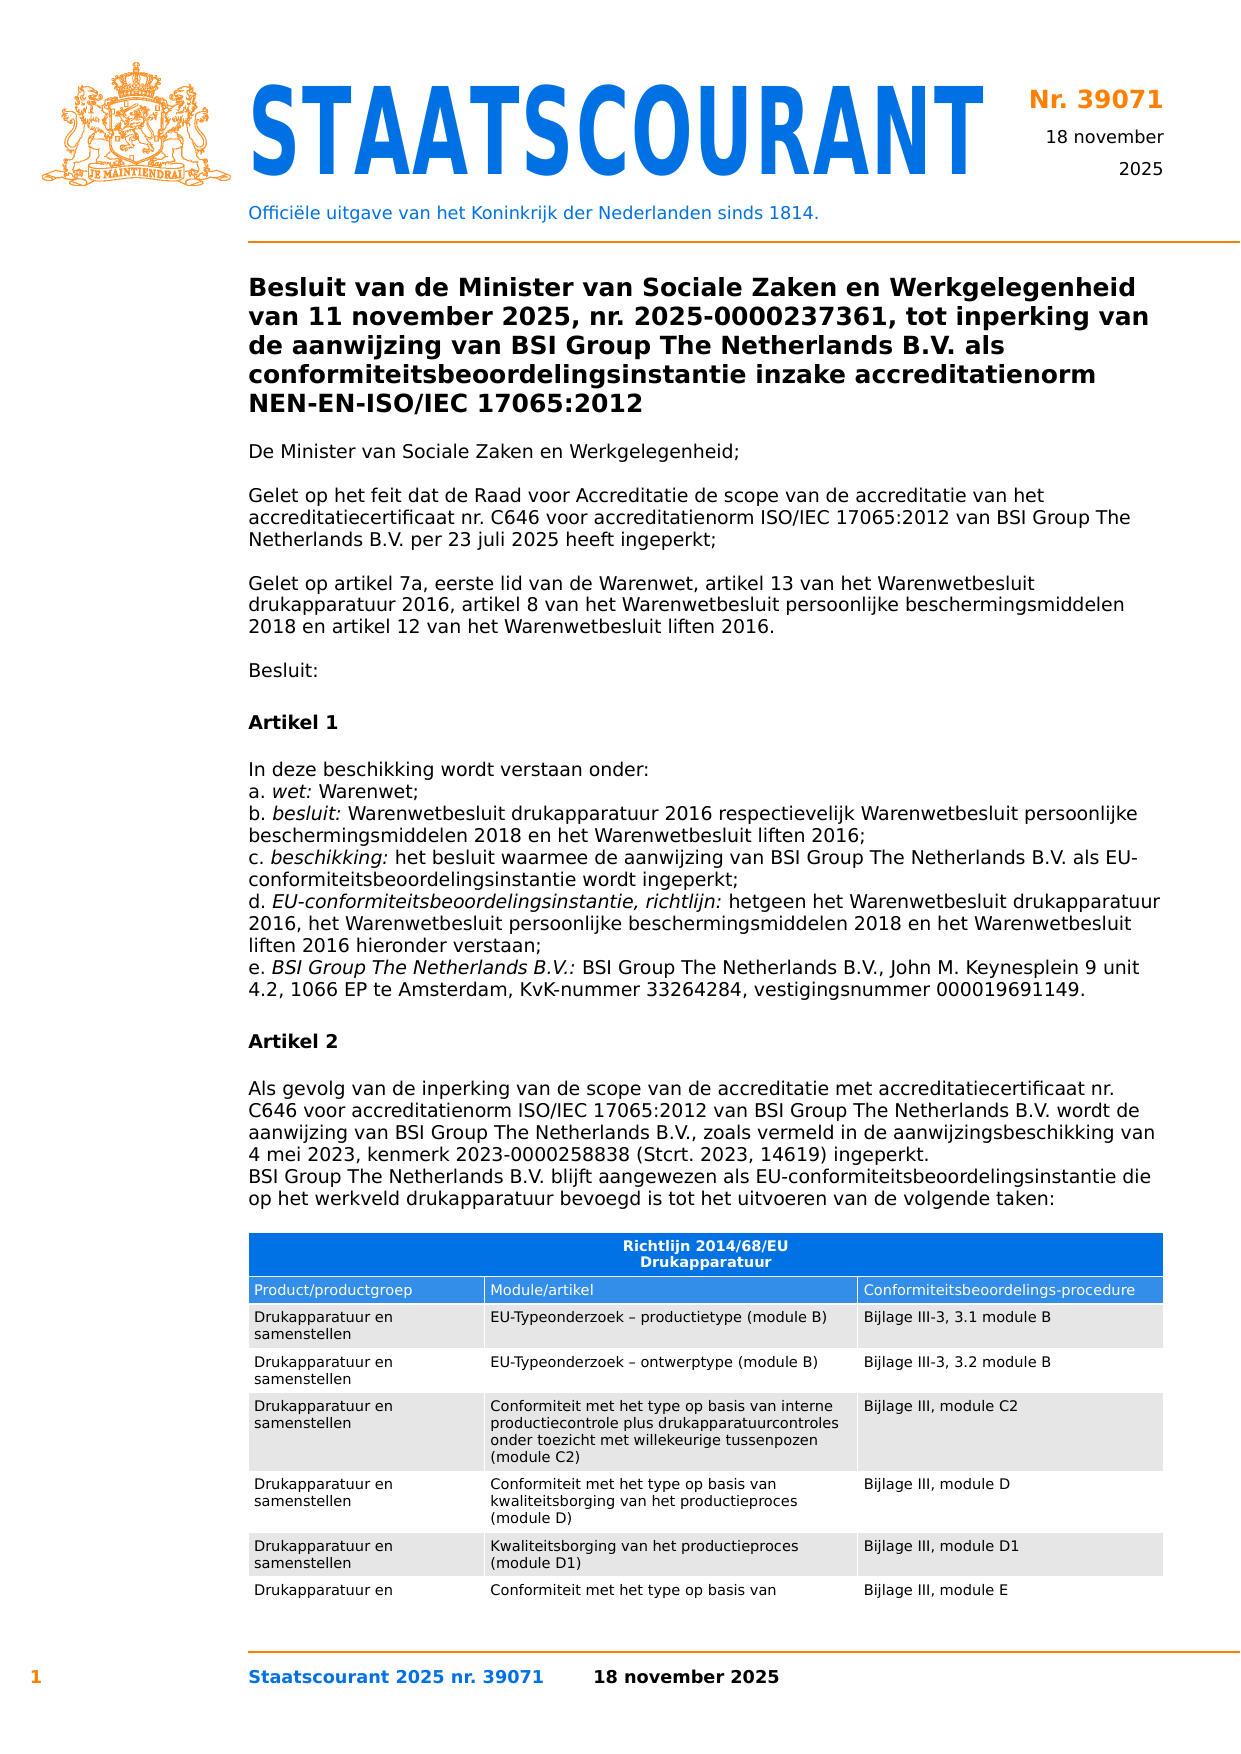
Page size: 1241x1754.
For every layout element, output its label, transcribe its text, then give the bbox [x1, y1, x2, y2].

table_cell EU-Typeonderzoek – productietype (module B) [485, 1305, 857, 1348]
table_cell Drukapparatuur en samenstellen [249, 1533, 484, 1576]
table_cell Kwaliteitsborging van het productieproces (module D1) [485, 1533, 857, 1576]
table_cell Product/productgroep [249, 1277, 484, 1303]
text d. EU-conformiteitsbeoordelingsinstantie, richtlijn: hetgeen het Warenwetbesluit drukapparatuur 2016, het Warenwetbesluit persoonlijke beschermingsmiddelen 2018 en het Warenwetbesluit liften 2016 hieronder verstaan; [248, 891, 1163, 957]
text e. BSI Group The Netherlands B.V.: BSI Group The Netherlands B.V., John M. Keynesplein 9 unit 4.2, 1066 EP te Amsterdam, KvK-nummer 33264284, vestigingsnummer 000019691149. [248, 957, 1163, 1001]
subtitle Besluit van de Minister van Sociale Zaken en Werkgelegenheid van 11 november 2025, nr. 2025-0000237361, tot inperking van de aanwijzing van BSI Group The Netherlands B.V. als conformiteitsbeoordelingsinstantie inzake accreditatienorm NEN-EN-ISO/IEC 17065:2012 [248, 273, 1163, 419]
table_header [25, 62, 248, 241]
table_cell EU-Typeonderzoek – ontwerptype (module B) [485, 1349, 857, 1392]
text b. besluit: Warenwetbesluit drukapparatuur 2016 respectievelijk Warenwetbesluit persoonlijke beschermingsmiddelen 2018 en het Warenwetbesluit liften 2016; [248, 803, 1163, 847]
table_cell Conformiteit met het type op basis van [485, 1577, 857, 1604]
table_header STAATSCOURANT [248, 62, 998, 203]
table_cell Bijlage III-3, 3.1 module B [858, 1305, 1163, 1348]
table_cell Bijlage III, module E [858, 1577, 1163, 1604]
text a. wet: Warenwet; [248, 781, 1163, 803]
table_cell Conformiteit met het type op basis van kwaliteitsborging van het productieproces (module D) [485, 1472, 857, 1532]
table_cell Conformiteitsbeoordelings-procedure [858, 1277, 1163, 1303]
subtitle Artikel 2 [248, 1031, 1163, 1053]
text Gelet op het feit dat de Raad voor Accreditatie de scope van de accreditatie van het accreditatiecertificaat nr. C646 voor accreditatienorm ISO/IEC 17065:2012 van BSI Group The Netherlands B.V. per 23 juli 2025 heeft ingeperkt; [248, 484, 1163, 551]
table_cell Drukapparatuur en samenstellen [249, 1472, 484, 1532]
text Als gevolg van de inperking van de scope van de accreditatie met accreditatiecertificaat nr. C646 voor accreditatienorm ISO/IEC 17065:2012 van BSI Group The Netherlands B.V. wordt de aanwijzing van BSI Group The Netherlands B.V., zoals vermeld in de aanwijzingsbeschikking van 4 mei 2023, kenmerk 2023-0000258838 (Stcrt. 2023, 14619) ingeperkt. [248, 1078, 1163, 1166]
table_cell Drukapparatuur en samenstellen [249, 1305, 484, 1348]
table_cell Drukapparatuur en [249, 1577, 484, 1604]
text Gelet op artikel 7a, eerste lid van de Warenwet, artikel 13 van het Warenwetbesluit drukapparatuur 2016, artikel 8 van het Warenwetbesluit persoonlijke beschermingsmiddelen 2018 en artikel 12 van het Warenwetbesluit liften 2016. [248, 572, 1163, 638]
table_cell 18 november [998, 121, 1240, 153]
table_cell Bijlage III, module D1 [858, 1533, 1163, 1576]
picture [41, 62, 231, 186]
table_cell Bijlage III, module D [858, 1472, 1163, 1532]
table_cell Officiële uitgave van het Koninkrijk der Nederlanden sinds 1814. [248, 203, 1240, 241]
table_cell Drukapparatuur en samenstellen [249, 1393, 484, 1471]
table_cell Module/artikel [485, 1277, 857, 1303]
table_cell 2025 [998, 153, 1240, 203]
subtitle Artikel 1 [248, 712, 1163, 734]
table_header Richtlijn 2014/68/EU Drukapparatuur [249, 1233, 1163, 1276]
table_cell Conformiteit met het type op basis van interne productiecontrole plus drukapparatuurcontroles onder toezicht met willekeurige tussenpozen (module C2) [485, 1393, 857, 1471]
table_header Nr. 39071 [998, 62, 1240, 121]
table_cell Drukapparatuur en samenstellen [249, 1349, 484, 1392]
table_cell Bijlage III, module C2 [858, 1393, 1163, 1471]
text Besluit: [248, 660, 1163, 682]
text De Minister van Sociale Zaken en Werkgelegenheid; [248, 441, 1163, 463]
text In deze beschikking wordt verstaan onder: [248, 759, 1163, 781]
text BSI Group The Netherlands B.V. blijft aangewezen als EU-conformiteitsbeoordelingsinstantie die op het werkveld drukapparatuur bevoegd is tot het uitvoeren van de volgende taken: [248, 1166, 1163, 1210]
table_cell Bijlage III-3, 3.2 module B [858, 1349, 1163, 1392]
text c. beschikking: het besluit waarmee de aanwijzing van BSI Group The Netherlands B.V. als EU-conformiteitsbeoordelingsinstantie wordt ingeperkt; [248, 847, 1163, 891]
